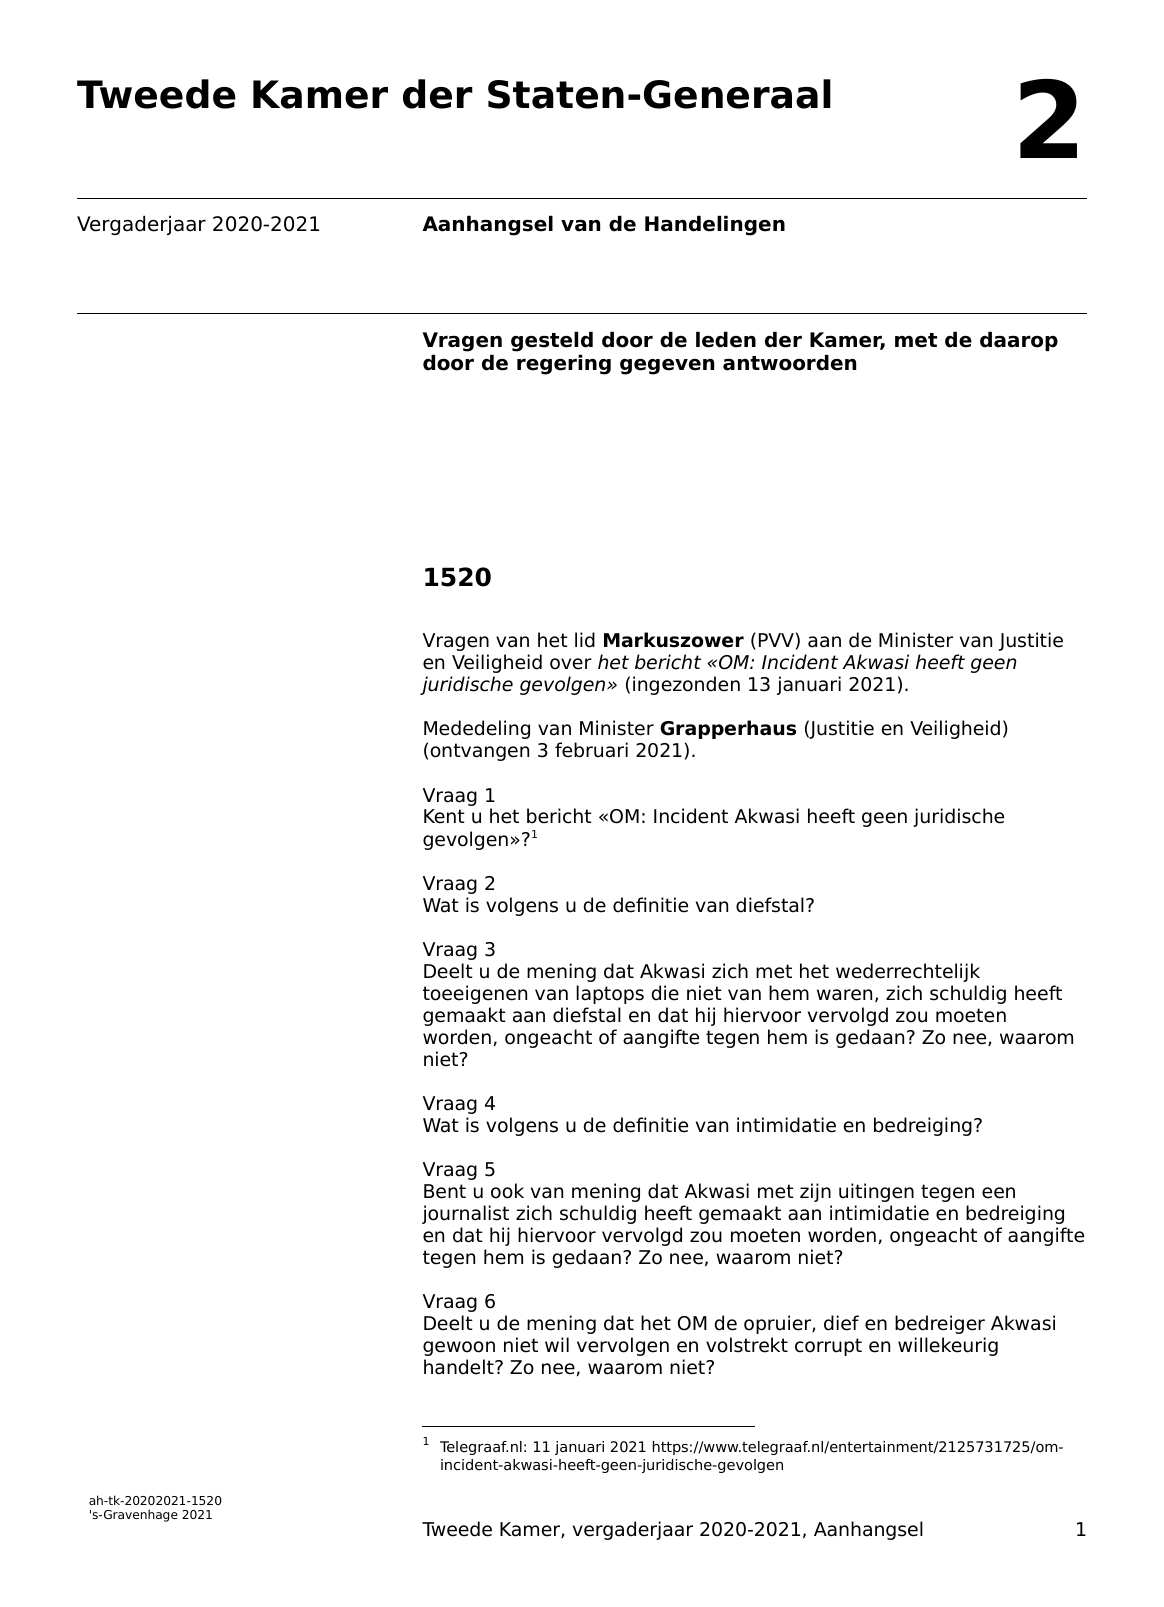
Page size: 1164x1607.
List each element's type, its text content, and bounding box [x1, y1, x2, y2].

text Deelt u de mening dat het OM de opruier, dief en bedreiger Akwasi gewoon niet wil vervolgen en volstrekt corrupt en willekeurig handelt? Zo nee, waarom niet? [422, 1313, 1087, 1379]
text 1520 [422, 563, 1087, 592]
text Telegraaf.nl: 11 januari 2021 https://www.telegraaf.nl/entertainment/2125731725/om-incident-akwasi-heeft-geen-juridische-gevolgen [422, 1435, 1087, 1474]
table_header 2 [886, 59, 1087, 198]
text Wat is volgens u de definitie van intimidatie en bedreiging? [422, 1115, 1087, 1137]
text Vraag 4 [422, 1093, 1087, 1115]
text Wat is volgens u de definitie van diefstal? [422, 894, 1087, 917]
text Vragen van het lid Markuszower (PVV) aan de Minister van Justitie en Veiligheid over het bericht «OM: Incident Akwasi heeft geen juridische gevolgen» (ingezonden 13 januari 2021). [422, 630, 1087, 696]
text Vraag 5 [422, 1159, 1087, 1181]
text Kent u het bericht «OM: Incident Akwasi heeft geen juridische gevolgen»? [422, 806, 1087, 850]
text Bent u ook van mening dat Akwasi met zijn uitingen tegen een journalist zich schuldig heeft gemaakt aan intimidatie en bedreiging en dat hij hiervoor vervolgd zou moeten worden, ongeacht of aangifte tegen hem is gedaan? Zo nee, waarom niet? [422, 1181, 1087, 1269]
text 's-Gravenhage 2021 [88, 1508, 323, 1522]
table_cell Vergaderjaar 2020-2021 [77, 199, 422, 313]
text Deelt u de mening dat Akwasi zich met het wederrechtelijk toeeigenen van laptops die niet van hem waren, zich schuldig heeft gemaakt aan diefstal en dat hij hiervoor vervolgd zou moeten worden, ongeacht of aangifte tegen hem is gedaan? Zo nee, waarom niet? [422, 961, 1087, 1071]
text Mededeling van Minister Grapperhaus (Justitie en Veiligheid) (ontvangen 3 februari 2021). [422, 718, 1087, 762]
table_cell Aanhangsel van de Handelingen [422, 199, 1087, 313]
table_cell [77, 314, 422, 375]
text Vraag 6 [422, 1291, 1087, 1313]
table_header Tweede Kamer der Staten-Generaal [77, 59, 886, 198]
text Vraag 2 [422, 873, 1087, 894]
text Vraag 1 [422, 784, 1087, 806]
text Vraag 3 [422, 939, 1087, 961]
table_cell Vragen gesteld door de leden der Kamer, met de daarop door de regering gegeven antwoorden [422, 314, 1087, 375]
text ah-tk-20202021-1520 [88, 1494, 323, 1508]
